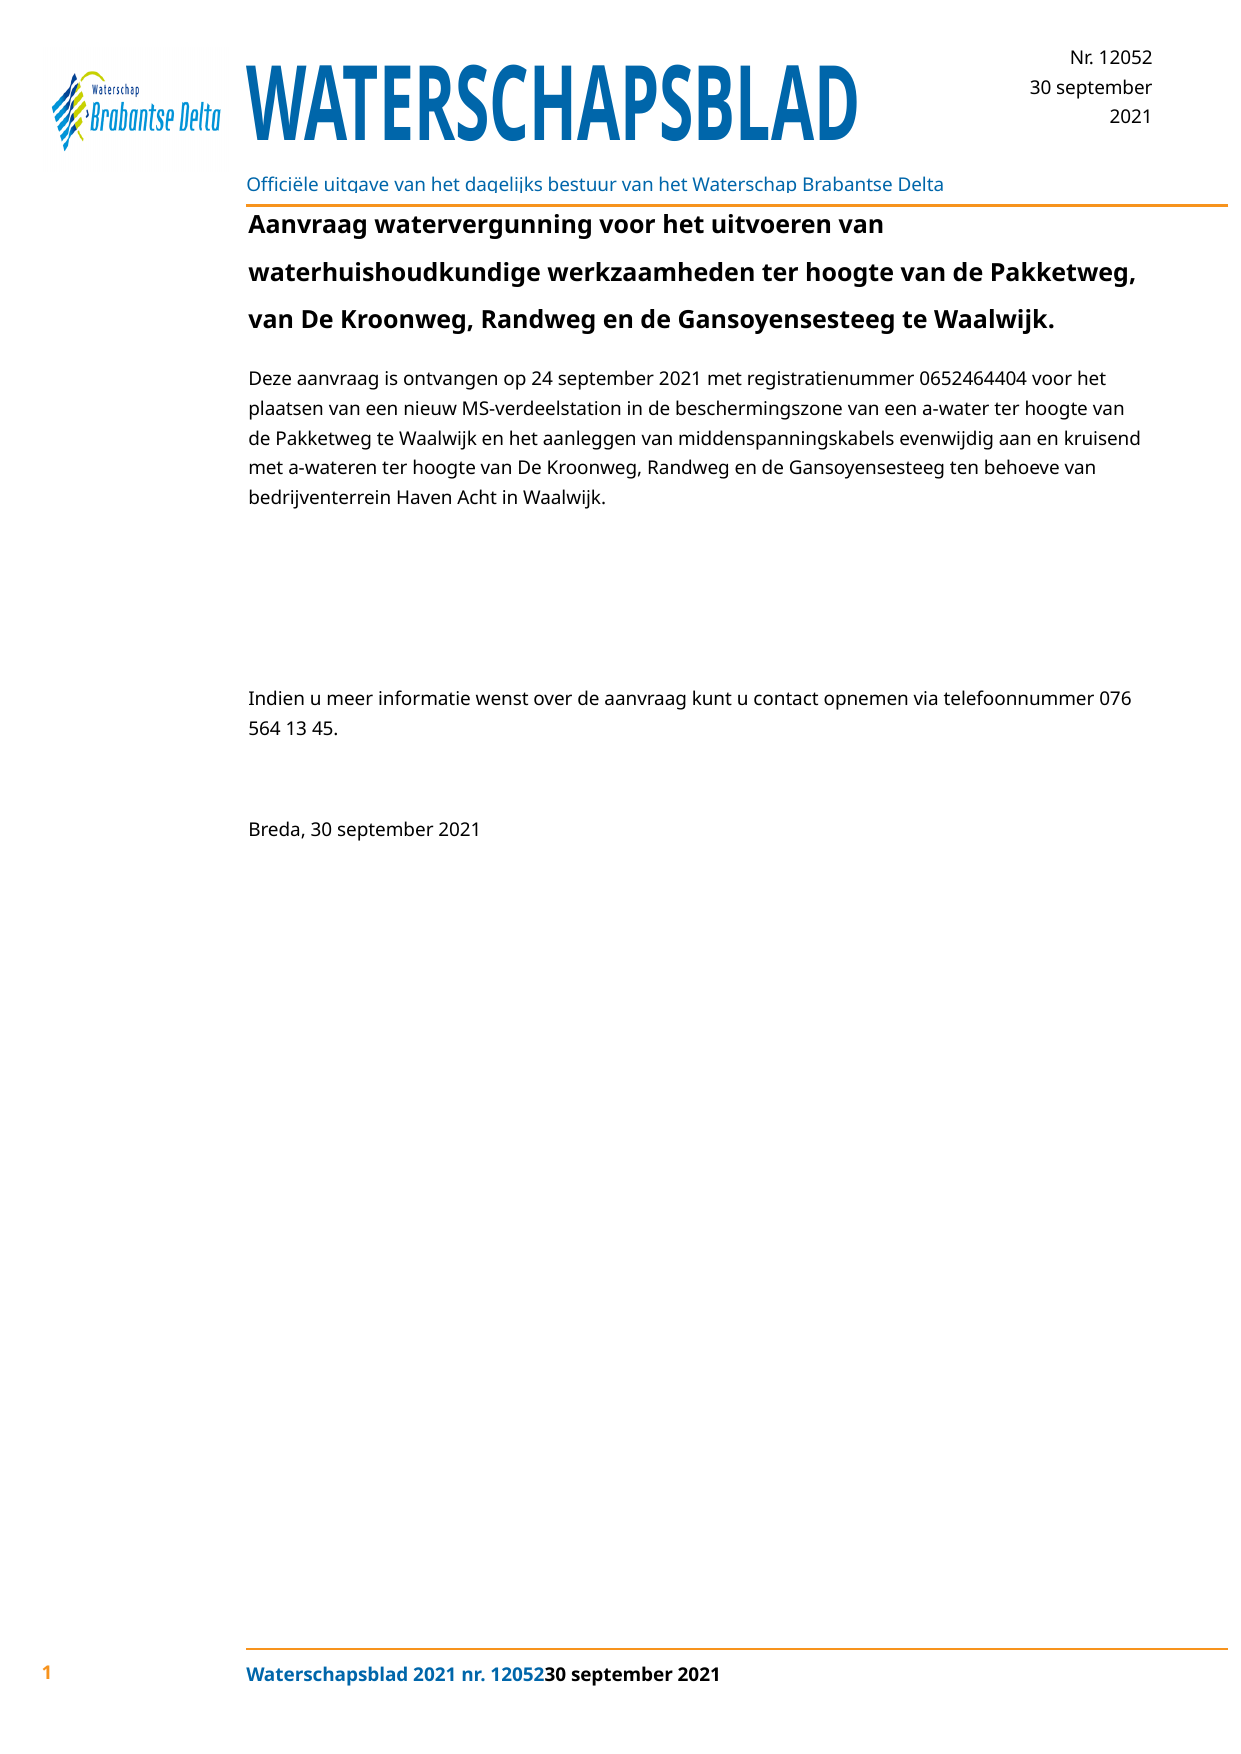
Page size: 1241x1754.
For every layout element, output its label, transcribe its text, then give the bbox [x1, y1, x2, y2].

text Indien u meer informatie wenst over de aanvraag kunt u contact opnemen via telefoonnummer 076 564 13 45. [248, 686, 1152, 741]
picture [41, 47, 231, 172]
text Aanvraag watervergunning voor het uitvoeren van waterhuishoudkundige werkzaamheden ter hoogte van de Pakketweg, van De Kroonweg, Randweg en de Gansoyensesteeg te Waalwijk. [248, 207, 1152, 336]
text Breda, 30 september 2021 [248, 816, 1152, 842]
text Deze aanvraag is ontvangen op 24 september 2021 met registratienummer 0652464404 voor het plaatsen van een nieuw MS-verdeelstation in de beschermingszone van een a-water ter hoogte van de Pakketweg te Waalwijk en het aanleggen van middenspanningskabels evenwijdig aan en kruisend met a-wateren ter hoogte van De Kroonweg, Randweg en de Gansoyensesteeg ten behoeve van bedrijventerrein Haven Acht in Waalwijk. [248, 366, 1152, 509]
